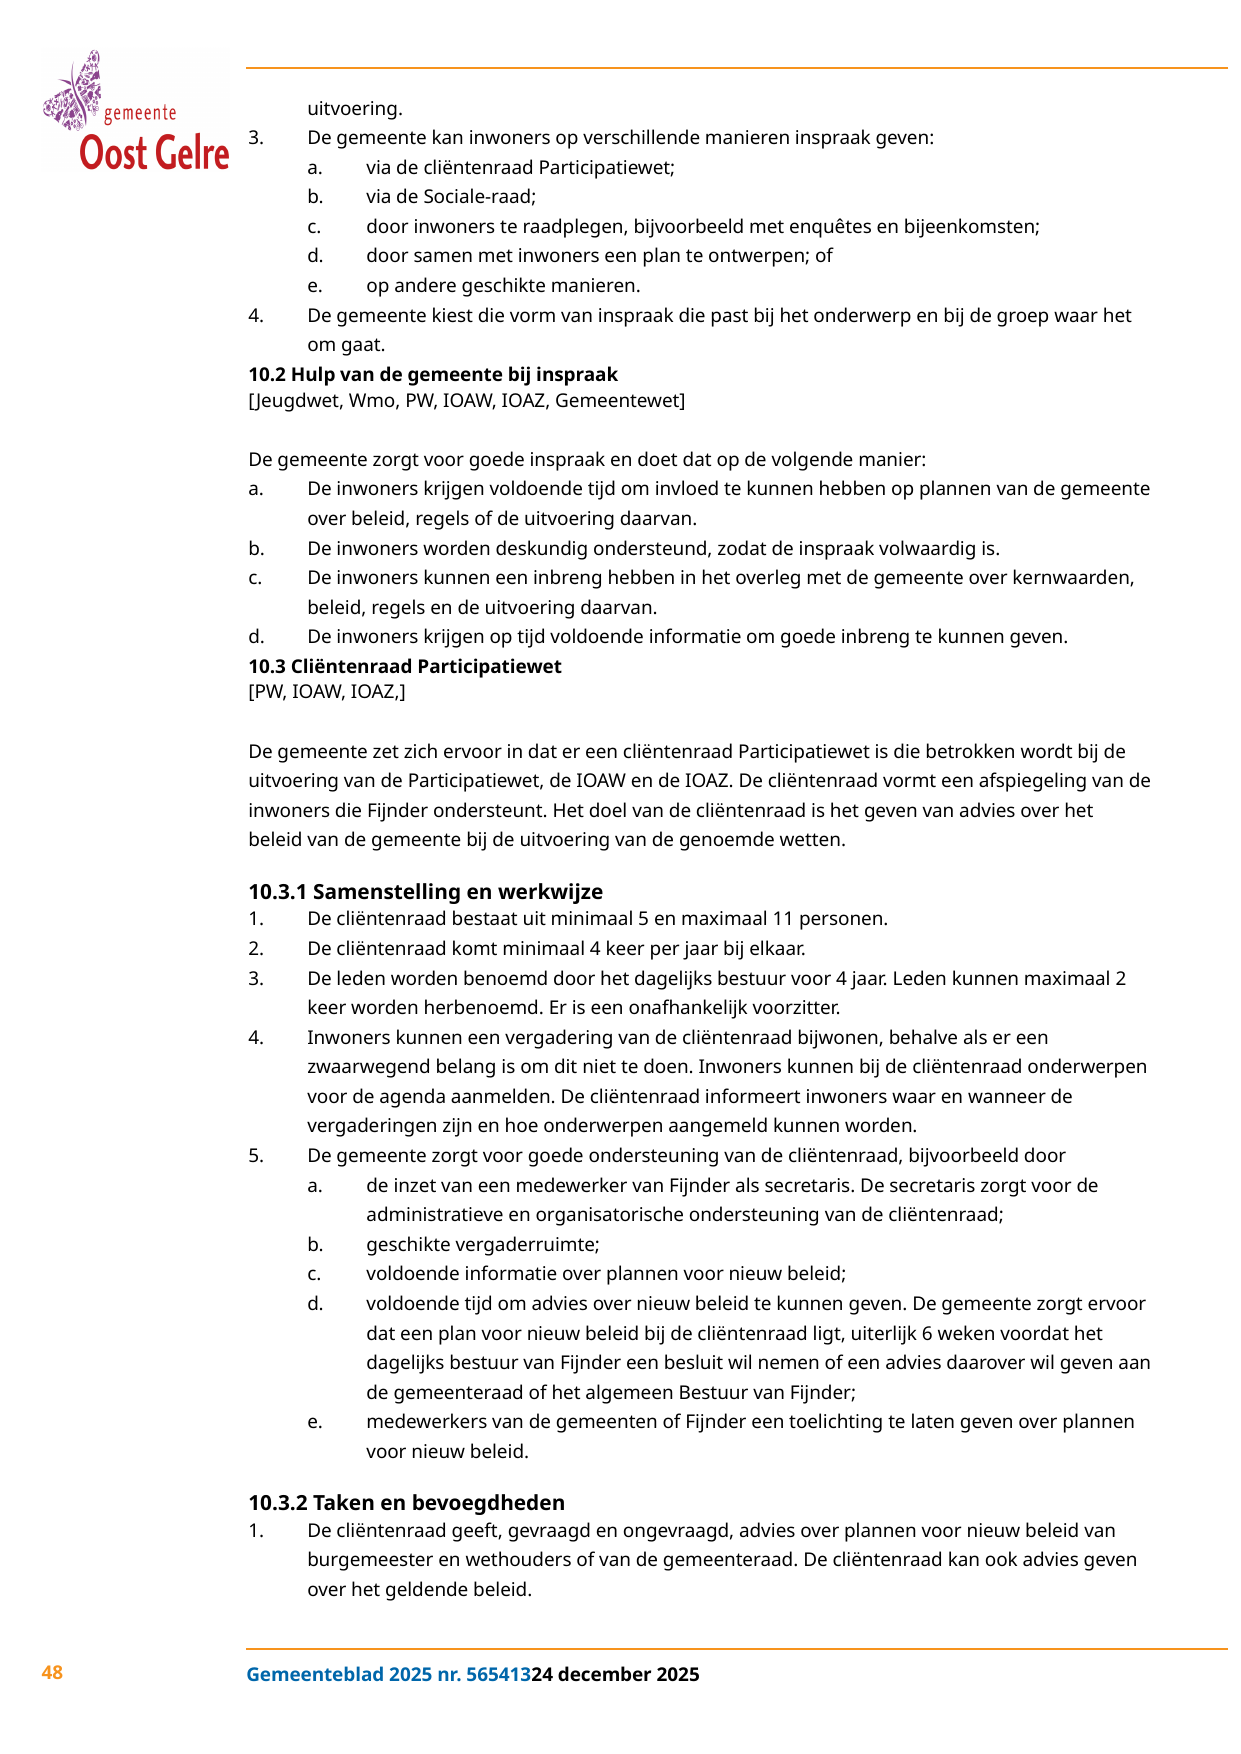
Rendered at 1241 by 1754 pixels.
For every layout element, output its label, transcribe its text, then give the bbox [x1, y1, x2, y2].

list geschikte vergaderruimte; [307, 1231, 1152, 1257]
text 10.2 Hulp van de gemeente bij inspraak [248, 361, 1152, 387]
text 10.3.1 Samenstelling en werkwijze [248, 877, 1152, 906]
picture [41, 47, 231, 172]
text 10.3 Cliëntenraad Participatiewet [248, 653, 1152, 679]
list De gemeente kiest die vorm van inspraak die past bij het onderwerp en bij de groep waar het om gaat. [248, 302, 1152, 357]
list De cliëntenraad geeft, gevraagd en ongevraagd, advies over plannen voor nieuw beleid van burgemeester en wethouders of van de gemeenteraad. De cliëntenraad kan ook advies geven over het geldende beleid. [248, 1517, 1152, 1602]
list De inwoners kunnen een inbreng hebben in het overleg met de gemeente over kernwaarden, beleid, regels en de uitvoering daarvan. [248, 564, 1152, 619]
list voldoende informatie over plannen voor nieuw beleid; [307, 1261, 1152, 1286]
text De gemeente zet zich ervoor in dat er een cliëntenraad Participatiewet is die betrokken wordt bij de uitvoering van de Participatiewet, de IOAW en de IOAZ. De cliëntenraad vormt een afspiegeling van de inwoners die Fijnder ondersteunt. Het doel van de cliëntenraad is het geven van advies over het beleid van de gemeente bij de uitvoering van de genoemde wetten. [248, 738, 1152, 852]
list medewerkers van de gemeenten of Fijnder een toelichting te laten geven over plannen voor nieuw beleid. [307, 1408, 1152, 1464]
text 10.3.2 Taken en bevoegdheden [248, 1488, 1152, 1517]
list De cliëntenraad bestaat uit minimaal 5 en maximaal 11 personen. [248, 906, 1152, 931]
list voldoende tijd om advies over nieuw beleid te kunnen geven. De gemeente zorgt ervoor dat een plan voor nieuw beleid bij de cliëntenraad ligt, uiterlijk 6 weken voordat het dagelijks bestuur van Fijnder een besluit wil nemen of een advies daarover wil geven aan de gemeenteraad of het algemeen Bestuur van Fijnder; [307, 1290, 1152, 1404]
list Inwoners kunnen een vergadering van de cliëntenraad bijwonen, behalve als er een zwaarwegend belang is om dit niet te doen. Inwoners kunnen bij de cliëntenraad onderwerpen voor de agenda aanmelden. De cliëntenraad informeert inwoners waar en wanneer de vergaderingen zijn en hoe onderwerpen aangemeld kunnen worden. [248, 1024, 1152, 1138]
list De leden worden benoemd door het dagelijks bestuur voor 4 jaar. Leden kunnen maximaal 2 keer worden herbenoemd. Er is een onafhankelijk voorzitter. [248, 965, 1152, 1020]
list de inzet van een medewerker van Fijnder als secretaris. De secretaris zorgt voor de administratieve en organisatorische ondersteuning van de cliëntenraad; [307, 1172, 1152, 1227]
list De inwoners krijgen voldoende tijd om invloed te kunnen hebben op plannen van de gemeente over beleid, regels of de uitvoering daarvan. [248, 476, 1152, 531]
list De inwoners worden deskundig ondersteund, zodat de inspraak volwaardig is. [248, 535, 1152, 560]
list uitvoering. [248, 95, 1152, 121]
text [PW, IOAW, IOAZ,] [248, 679, 1152, 704]
list De inwoners krijgen op tijd voldoende informatie om goede inbreng te kunnen geven. [248, 623, 1152, 649]
list door samen met inwoners een plan te ontwerpen; of [307, 243, 1152, 268]
list De gemeente zorgt voor goede ondersteuning van de cliëntenraad, bijvoorbeeld door [248, 1142, 1152, 1168]
list De cliëntenraad komt minimaal 4 keer per jaar bij elkaar. [248, 935, 1152, 961]
text [Jeugdwet, Wmo, PW, IOAW, IOAZ, Gemeentewet] [248, 387, 1152, 412]
list via de cliëntenraad Participatiewet; [307, 154, 1152, 180]
list via de Sociale-raad; [307, 183, 1152, 209]
list op andere geschikte manieren. [307, 272, 1152, 298]
list De gemeente kan inwoners op verschillende manieren inspraak geven: [248, 124, 1152, 150]
text De gemeente zorgt voor goede inspraak en doet dat op de volgende manier: [248, 446, 1152, 472]
list door inwoners te raadplegen, bijvoorbeeld met enquêtes en bijeenkomsten; [307, 213, 1152, 239]
